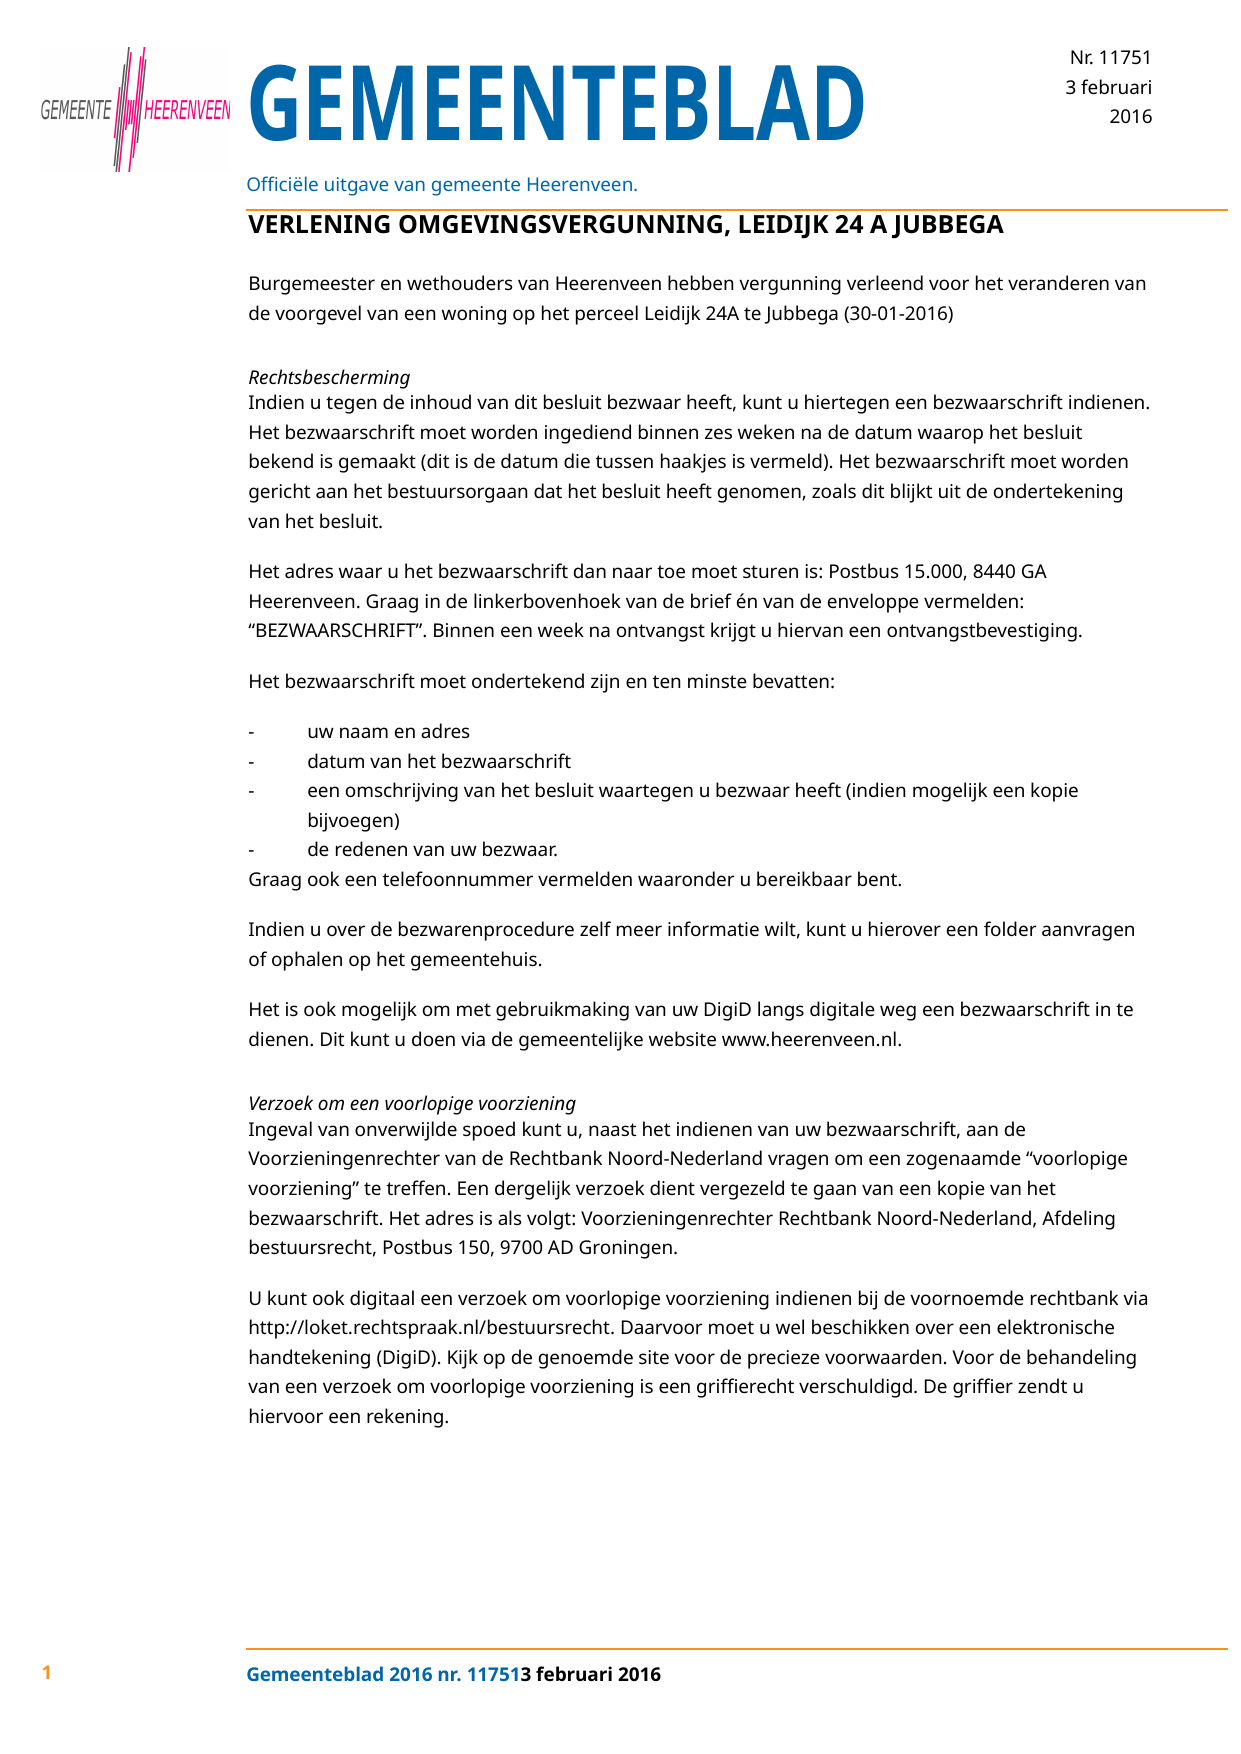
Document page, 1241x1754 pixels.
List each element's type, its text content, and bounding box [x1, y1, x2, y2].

list datum van het bezwaarschrift [248, 748, 1152, 774]
text VERLENING OMGEVINGSVERGUNNING, LEIDIJK 24 A JUBBEGA [248, 211, 1152, 241]
list de redenen van uw bezwaar. [248, 837, 1152, 862]
list uw naam en adres [248, 718, 1152, 744]
text Ingeval van onverwijlde spoed kunt u, naast het indienen van uw bezwaarschrift, aan de Voorzieningenrechter van de Rechtbank Noord-Nederland vragen om een zogenaamde “voorlopige voorziening” te treffen. Een dergelijk verzoek dient vergezeld te gaan van een kopie van het bezwaarschrift. Het adres is als volgt: Voorzieningenrechter Rechtbank Noord-Nederland, Afdeling bestuursrecht, Postbus 150, 9700 AD Groningen. [248, 1116, 1152, 1260]
text Het bezwaarschrift moet ondertekend zijn en ten minste bevatten: [248, 668, 1152, 694]
text Verzoek om een voorlopige voorziening [248, 1090, 1152, 1116]
text U kunt ook digitaal een verzoek om voorlopige voorziening indienen bij de voornoemde rechtbank via http://loket.rechtspraak.nl/bestuursrecht. Daarvoor moet u wel beschikken over een elektronische handtekening (DigiD). Kijk op de genoemde site voor de precieze voorwaarden. Voor de behandeling van een verzoek om voorlopige voorziening is een griffierecht verschuldigd. De griffier zendt u hiervoor een rekening. [248, 1285, 1152, 1429]
text Het is ook mogelijk om met gebruikmaking van uw DigiD langs digitale weg een bezwaarschrift in te dienen. Dit kunt u doen via de gemeentelijke website www.heerenveen.nl. [248, 997, 1152, 1052]
picture [41, 47, 231, 172]
text Indien u tegen de inhoud van dit besluit bezwaar heeft, kunt u hiertegen een bezwaarschrift indienen. Het bezwaarschrift moet worden ingediend binnen zes weken na de datum waarop het besluit bekend is gemaakt (dit is de datum die tussen haakjes is vermeld). Het bezwaarschrift moet worden gericht aan het bestuursorgaan dat het besluit heeft genomen, zoals dit blijkt uit de ondertekening van het besluit. [248, 389, 1152, 534]
text Het adres waar u het bezwaarschrift dan naar toe moet sturen is: Postbus 15.000, 8440 GA Heerenveen. Graag in de linkerbovenhoek van de brief én van de enveloppe vermelden: “BEZWAARSCHRIFT”. Binnen een week na ontvangst krijgt u hiervan een ontvangstbevestiging. [248, 558, 1152, 643]
text Burgemeester en wethouders van Heerenveen hebben vergunning verleend voor het veranderen van de voorgevel van een woning op het perceel Leidijk 24A te Jubbega (30-01-2016) [248, 270, 1152, 326]
list een omschrijving van het besluit waartegen u bezwaar heeft (indien mogelijk een kopie bijvoegen) [248, 777, 1152, 833]
text Indien u over de bezwarenprocedure zelf meer informatie wilt, kunt u hierover een folder aanvragen of ophalen op het gemeentehuis. [248, 917, 1152, 972]
text Graag ook een telefoonnummer vermelden waaronder u bereikbaar bent. [248, 866, 1152, 892]
text Rechtsbescherming [248, 364, 1152, 389]
